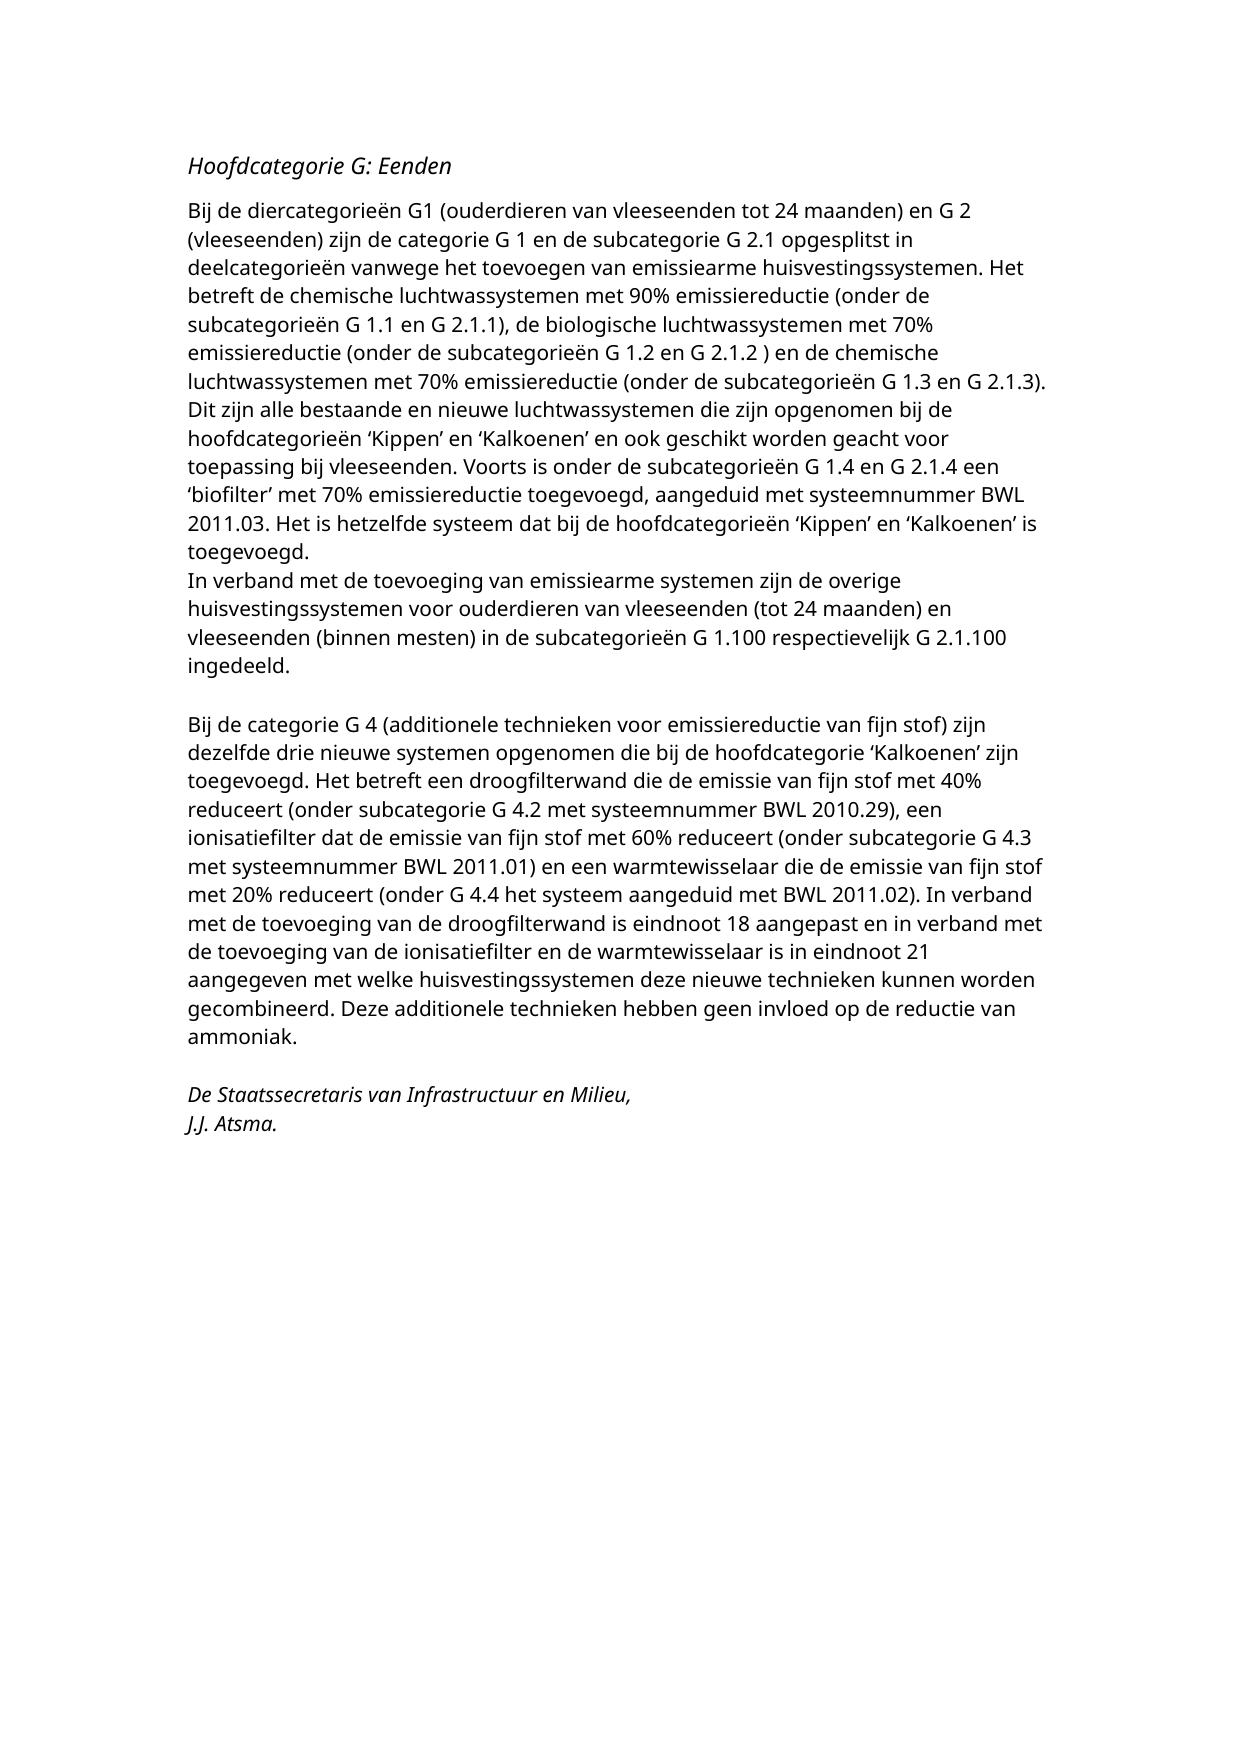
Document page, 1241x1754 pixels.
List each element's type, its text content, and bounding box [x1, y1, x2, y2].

text J.J. Atsma. [187, 1109, 1053, 1137]
subtitle Hoofdcategorie G: Eenden [187, 150, 1053, 181]
text Bij de categorie G 4 (additionele technieken voor emissiereductie van fijn stof) zijn dezelfde drie nieuwe systemen opgenomen die bij de hoofdcategorie ‘Kalkoenen’ zijn toegevoegd. Het betreft een droogfilterwand die de emissie van fijn stof met 40% reduceert (onder subcategorie G 4.2 met systeemnummer BWL 2010.29), een ionisatiefilter dat de emissie van fijn stof met 60% reduceert (onder subcategorie G 4.3 met systeemnummer BWL 2011.01) en een warmtewisselaar die de emissie van fijn stof met 20% reduceert (onder G 4.4 het systeem aangeduid met BWL 2011.02). In verband met de toevoeging van de droogfilterwand is eindnoot 18 aangepast en in verband met de toevoeging van de ionisatiefilter en de warmtewisselaar is in eindnoot 21 aangegeven met welke huisvestingssystemen deze nieuwe technieken kunnen worden gecombineerd. Deze additionele technieken hebben geen invloed op de reductie van ammoniak. [187, 710, 1053, 1051]
text De Staatssecretaris van Infrastructuur en Milieu, [187, 1080, 1053, 1109]
text In verband met de toevoeging van emissiearme systemen zijn de overige huisvestingssystemen voor ouderdieren van vleeseenden (tot 24 maanden) en vleeseenden (binnen mesten) in de subcategorieën G 1.100 respectievelijk G 2.1.100 ingedeeld. [187, 566, 1053, 680]
text Bij de diercategorieën G1 (ouderdieren van vleeseenden tot 24 maanden) en G 2 (vleeseenden) zijn de categorie G 1 en de subcategorie G 2.1 opgesplitst in deelcategorieën vanwege het toevoegen van emissiearme huisvestingssystemen. Het betreft de chemische luchtwassystemen met 90% emissiereductie (onder de subcategorieën G 1.1 en G 2.1.1), de biologische luchtwassystemen met 70% emissiereductie (onder de subcategorieën G 1.2 en G 2.1.2 ) en de chemische luchtwassystemen met 70% emissiereductie (onder de subcategorieën G 1.3 en G 2.1.3). Dit zijn alle bestaande en nieuwe luchtwassystemen die zijn opgenomen bij de hoofdcategorieën ‘Kippen’ en ‘Kalkoenen’ en ook geschikt worden geacht voor toepassing bij vleeseenden. Voorts is onder de subcategorieën G 1.4 en G 2.1.4 een ‘biofilter’ met 70% emissiereductie toegevoegd, aangeduid met systeemnummer BWL 2011.03. Het is hetzelfde systeem dat bij de hoofdcategorieën ‘Kippen’ en ‘Kalkoenen’ is toegevoegd. [187, 196, 1053, 566]
